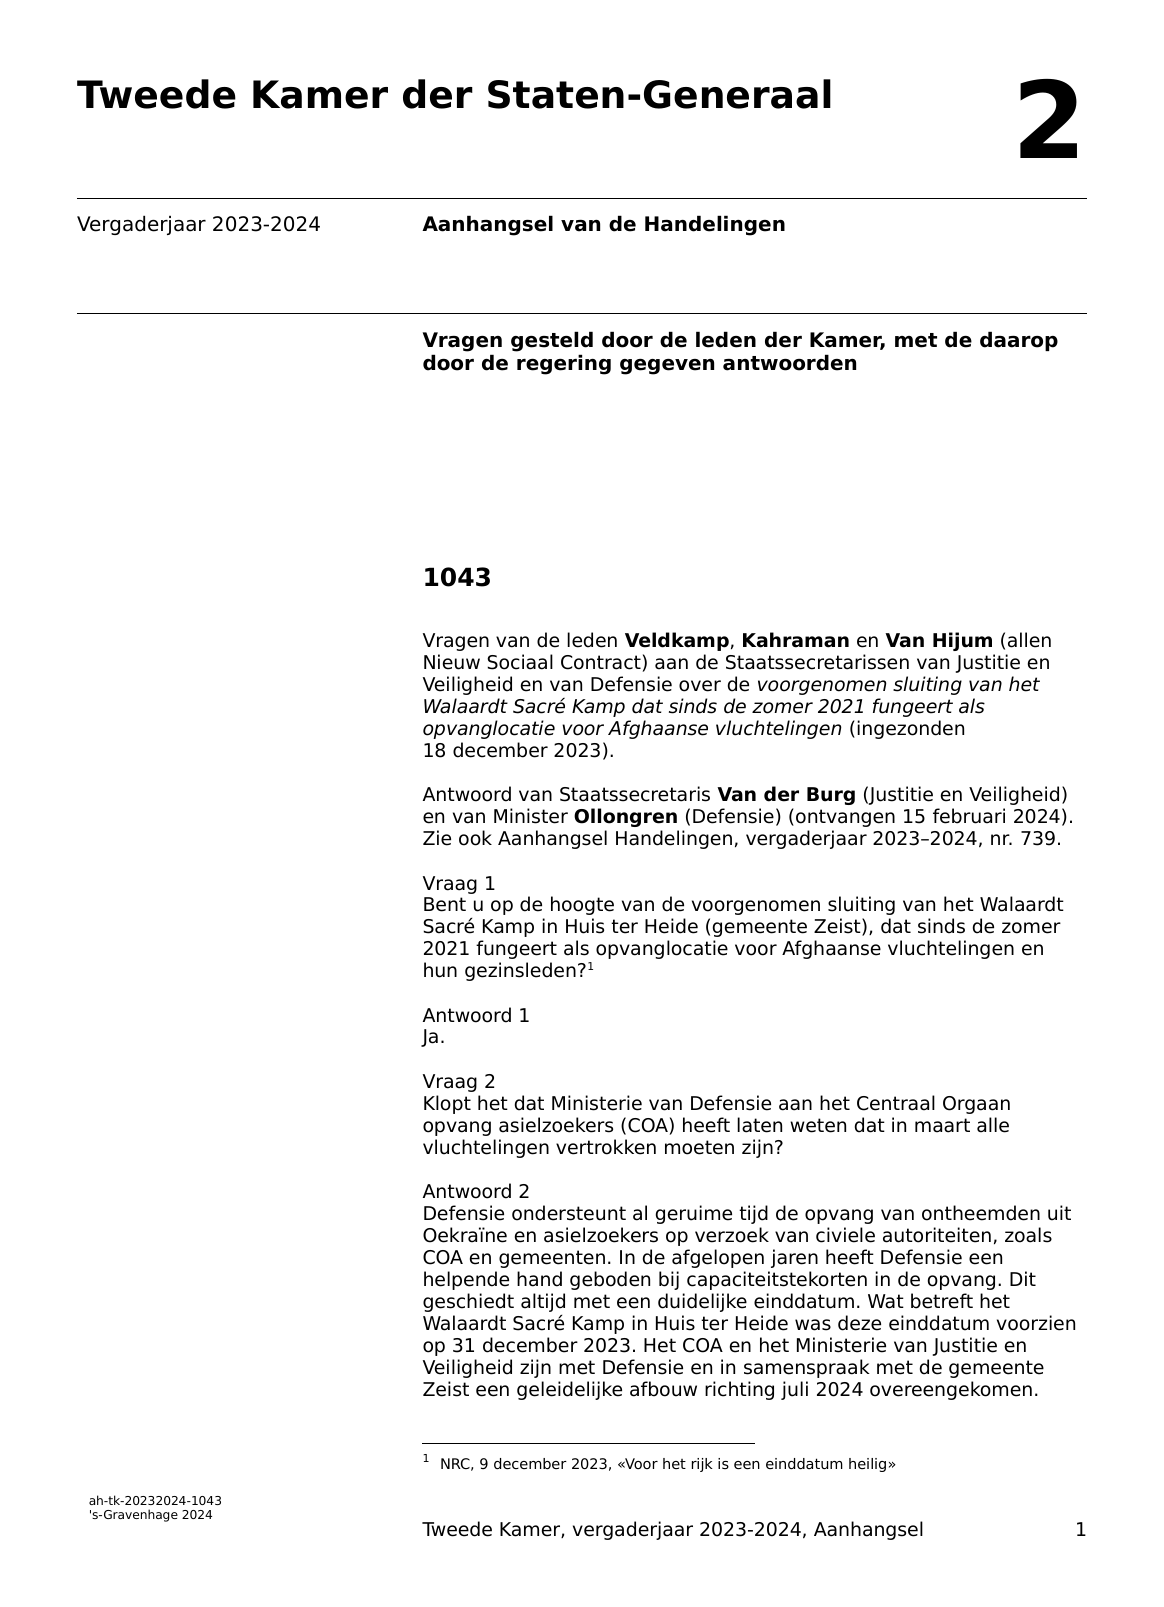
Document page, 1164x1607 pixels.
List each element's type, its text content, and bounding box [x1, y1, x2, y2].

text Antwoord van Staatssecretaris Van der Burg (Justitie en Veiligheid) en van Minister Ollongren (Defensie) (ontvangen 15 februari 2024). Zie ook Aanhangsel Handelingen, vergaderjaar 2023–2024, nr. 739. [422, 784, 1087, 850]
table_header 2 [886, 59, 1087, 198]
text Antwoord 2 [422, 1181, 1087, 1203]
text Vraag 2 [422, 1071, 1087, 1093]
text Antwoord 1 [422, 1004, 1087, 1026]
text Bent u op de hoogte van de voorgenomen sluiting van het Walaardt Sacré Kamp in Huis ter Heide (gemeente Zeist), dat sinds de zomer 2021 fungeert als opvanglocatie voor Afghaanse vluchtelingen en hun gezinsleden? [422, 894, 1087, 982]
text Ja. [422, 1026, 1087, 1048]
text 's-Gravenhage 2024 [88, 1508, 323, 1522]
table_cell Aanhangsel van de Handelingen [422, 199, 1087, 313]
table_cell Vergaderjaar 2023-2024 [77, 199, 422, 313]
text Vraag 1 [422, 872, 1087, 894]
text Defensie ondersteunt al geruime tijd de opvang van ontheemden uit Oekraïne en asielzoekers op verzoek van civiele autoriteiten, zoals COA en gemeenten. In de afgelopen jaren heeft Defensie een helpende hand geboden bij capaciteitstekorten in de opvang. Dit geschiedt altijd met een duidelijke einddatum. Wat betreft het Walaardt Sacré Kamp in Huis ter Heide was deze einddatum voorzien op 31 december 2023. Het COA en het Ministerie van Justitie en Veiligheid zijn met Defensie en in samenspraak met de gemeente Zeist een geleidelijke afbouw richting juli 2024 overeengekomen. [422, 1203, 1087, 1401]
table_cell Vragen gesteld door de leden der Kamer, met de daarop door de regering gegeven antwoorden [422, 314, 1087, 375]
table_cell [77, 314, 422, 375]
table_header Tweede Kamer der Staten-Generaal [77, 59, 886, 198]
text ah-tk-20232024-1043 [88, 1494, 323, 1508]
text Klopt het dat Ministerie van Defensie aan het Centraal Orgaan opvang asielzoekers (COA) heeft laten weten dat in maart alle vluchtelingen vertrokken moeten zijn? [422, 1093, 1087, 1158]
text NRC, 9 december 2023, «Voor het rijk is een einddatum heilig» [422, 1452, 1087, 1474]
text 1043 [422, 563, 1087, 592]
text Vragen van de leden Veldkamp, Kahraman en Van Hijum (allen Nieuw Sociaal Contract) aan de Staatssecretarissen van Justitie en Veiligheid en van Defensie over de voorgenomen sluiting van het Walaardt Sacré Kamp dat sinds de zomer 2021 fungeert als opvanglocatie voor Afghaanse vluchtelingen (ingezonden 18 december 2023). [422, 630, 1087, 762]
